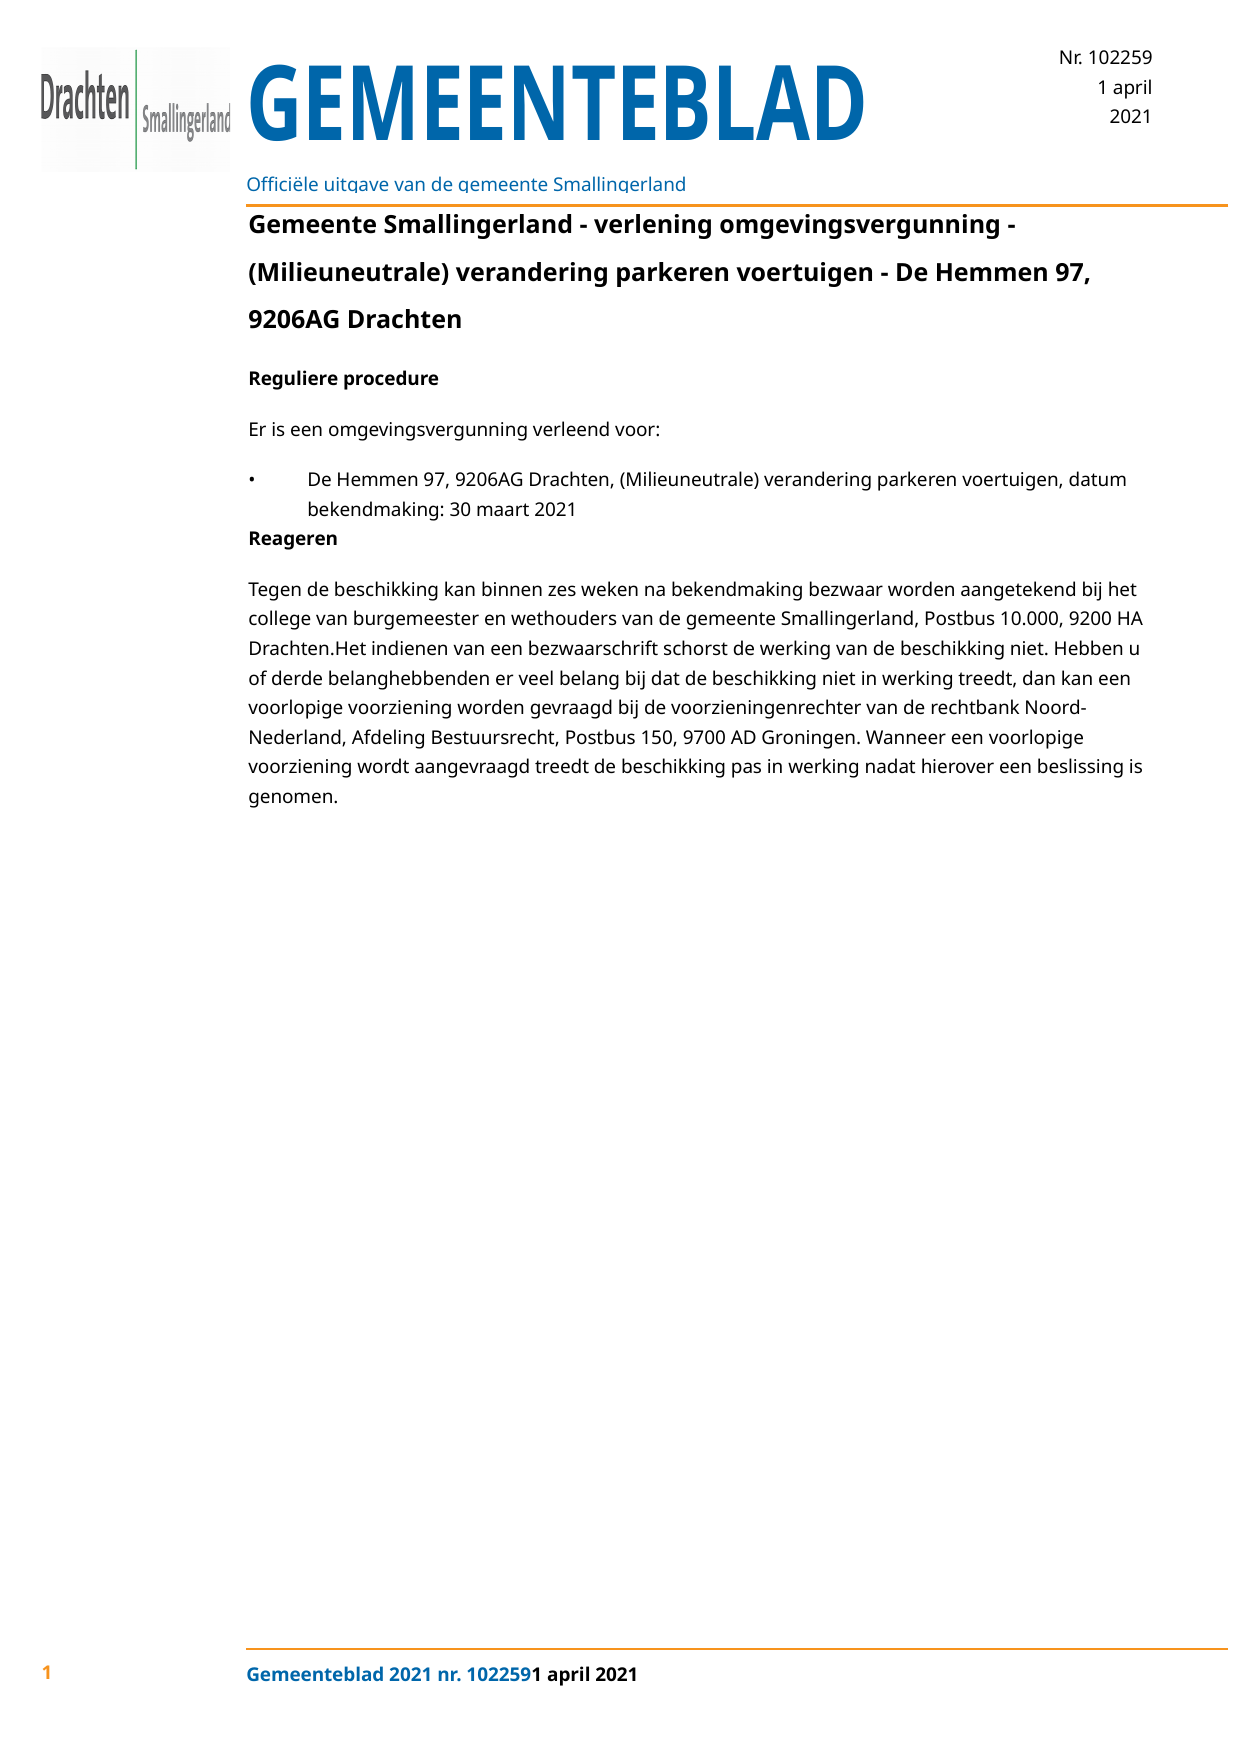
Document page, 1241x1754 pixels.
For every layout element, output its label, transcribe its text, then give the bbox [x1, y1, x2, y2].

text Reguliere procedure [248, 366, 1152, 391]
list De Hemmen 97, 9206AG Drachten, (Milieuneutrale) verandering parkeren voertuigen, datum bekendmaking: 30 maart 2021 [248, 466, 1152, 522]
picture [41, 47, 231, 172]
text Tegen de beschikking kan binnen zes weken na bekendmaking bezwaar worden aangetekend bij het college van burgemeester en wethouders van de gemeente Smallingerland, Postbus 10.000, 9200 HA Drachten.Het indienen van een bezwaarschrift schorst de werking van de beschikking niet. Hebben u of derde belanghebbenden er veel belang bij dat de beschikking niet in werking treedt, dan kan een voorlopige voorziening worden gevraagd bij de voorzieningenrechter van de rechtbank Noord-Nederland, Afdeling Bestuursrecht, Postbus 150, 9700 AD Groningen. Wanneer een voorlopige voorziening wordt aangevraagd treedt de beschikking pas in werking nadat hierover een beslissing is genomen. [248, 576, 1152, 809]
text Er is een omgevingsvergunning verleend voor: [248, 416, 1152, 442]
text Reageren [248, 526, 1152, 551]
text Gemeente Smallingerland - verlening omgevingsvergunning - (Milieuneutrale) verandering parkeren voertuigen - De Hemmen 97, 9206AG Drachten [248, 207, 1152, 336]
